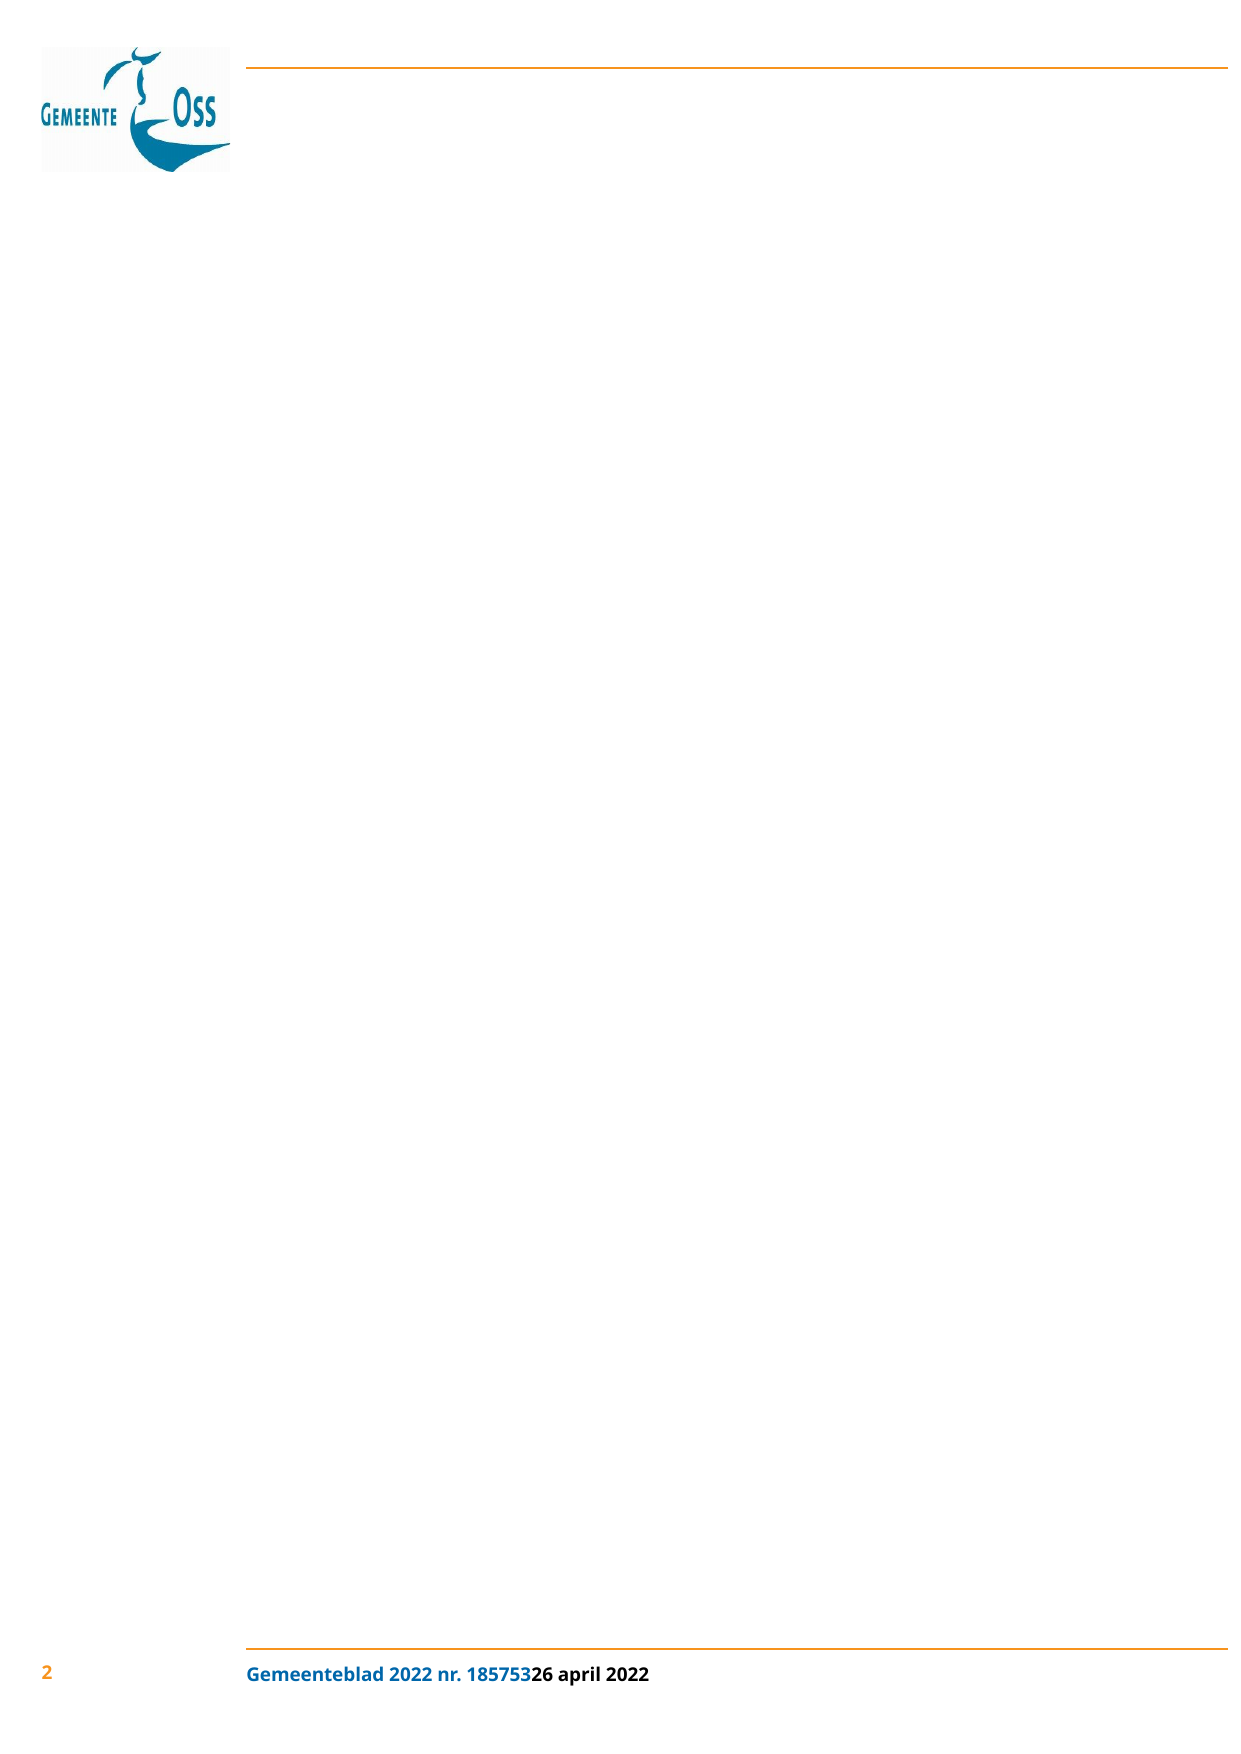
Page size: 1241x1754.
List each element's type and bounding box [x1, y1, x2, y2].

picture [41, 47, 231, 172]
